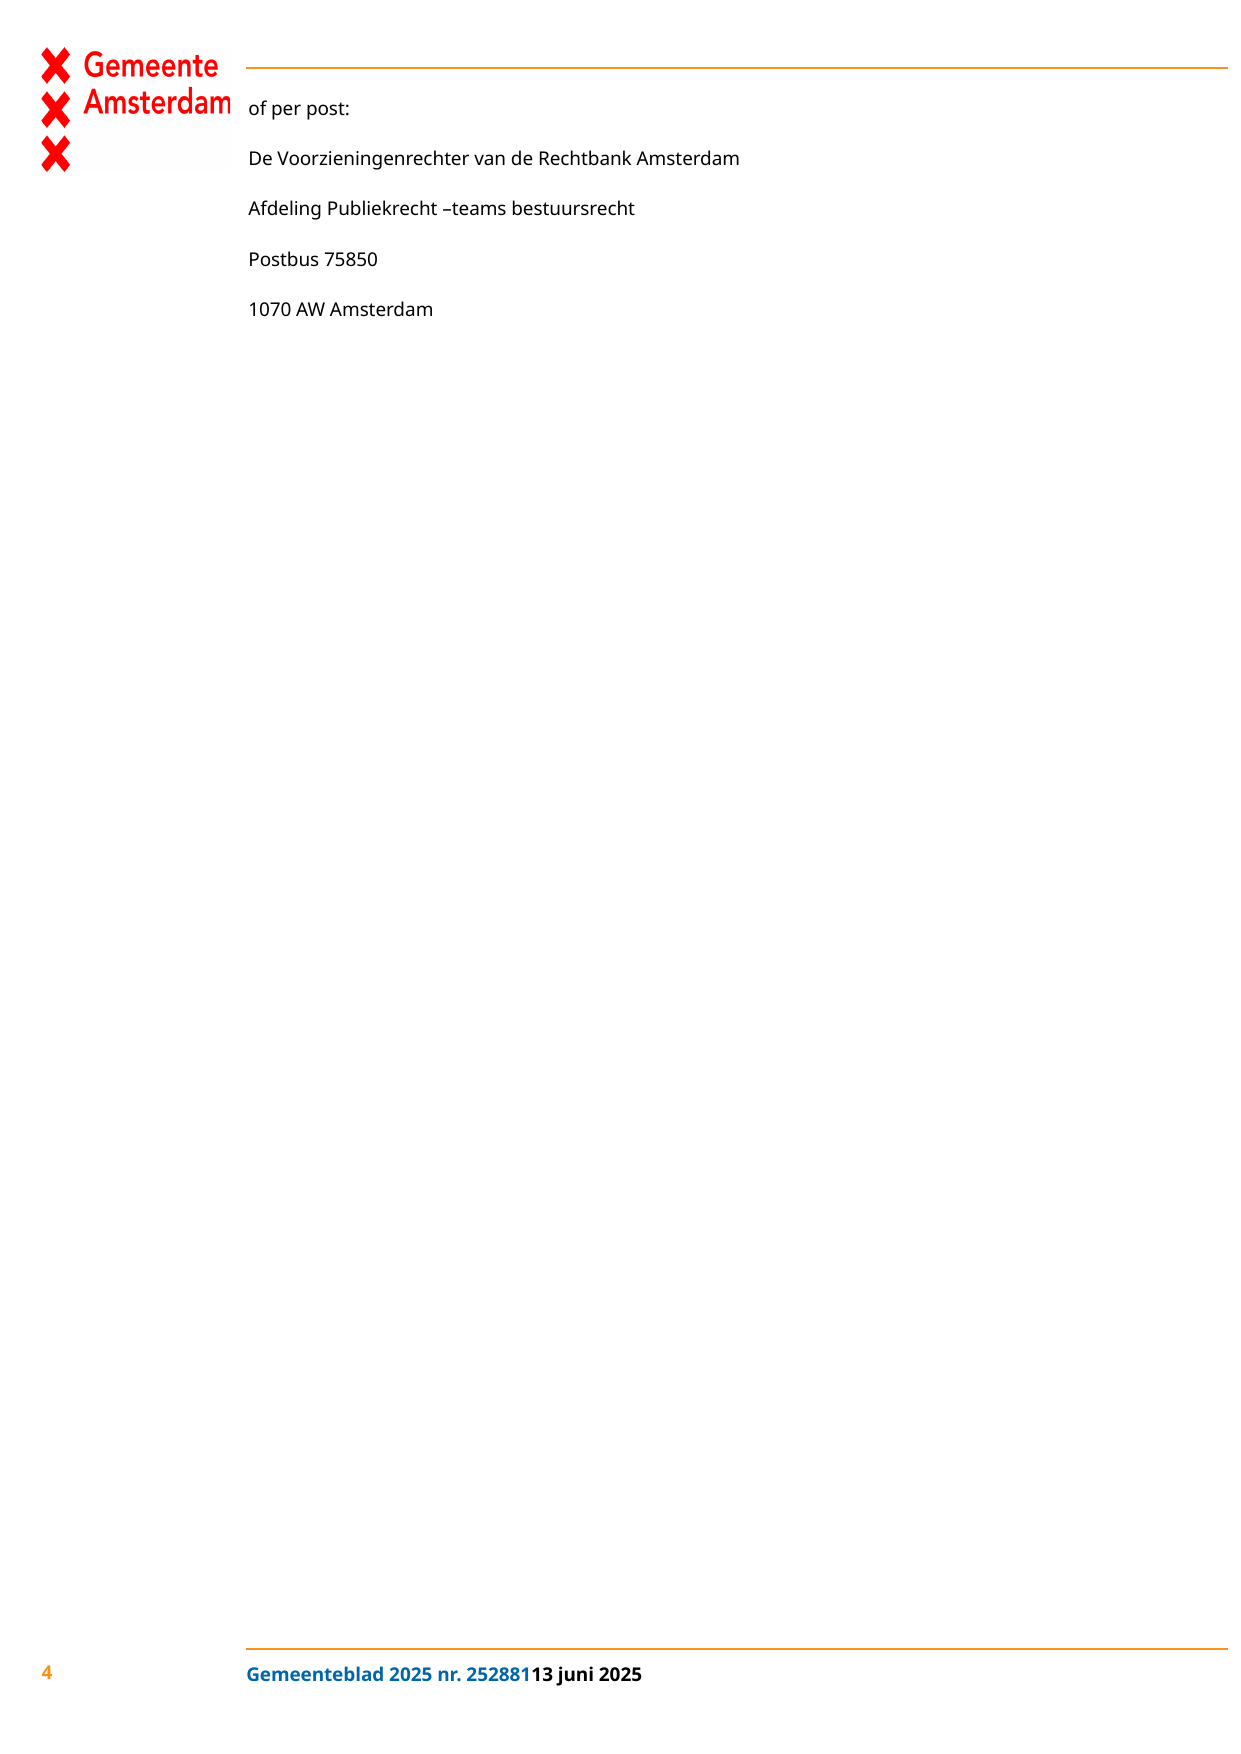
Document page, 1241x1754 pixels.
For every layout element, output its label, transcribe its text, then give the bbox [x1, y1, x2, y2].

text Postbus 75850 [248, 246, 1152, 272]
text 1070 AW Amsterdam [248, 296, 1152, 322]
text Afdeling Publiekrecht –teams bestuursrecht [248, 196, 1152, 221]
text De Voorzieningenrechter van de Rechtbank Amsterdam [248, 145, 1152, 171]
picture [41, 47, 231, 172]
text of per post: [248, 95, 1152, 121]
